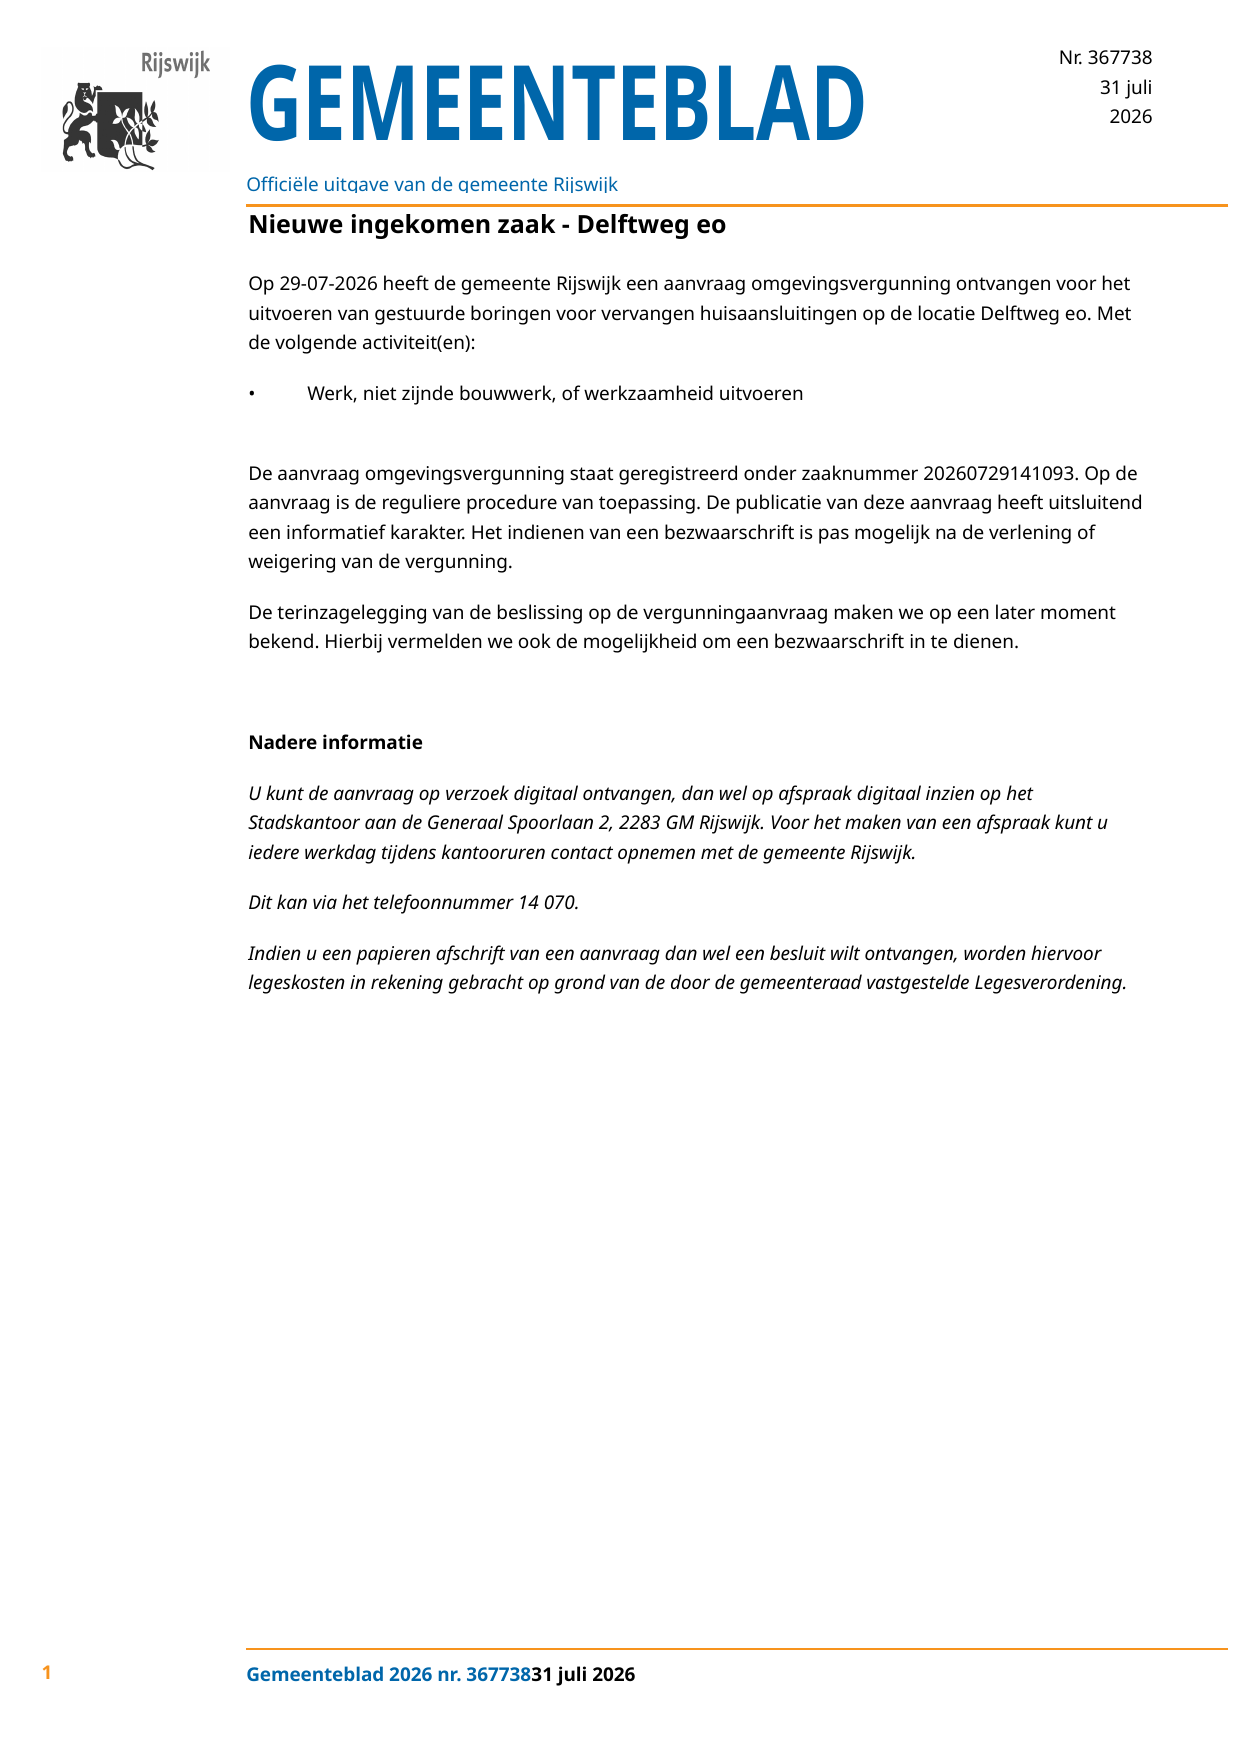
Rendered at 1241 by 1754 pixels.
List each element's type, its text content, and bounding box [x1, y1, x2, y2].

text Nadere informatie [248, 729, 1152, 755]
picture [41, 47, 231, 172]
text Indien u een papieren afschrift van een aanvraag dan wel een besluit wilt ontvangen, worden hiervoor legeskosten in rekening gebracht op grond van de door de gemeenteraad vastgestelde Legesverordening. [248, 940, 1152, 995]
text U kunt de aanvraag op verzoek digitaal ontvangen, dan wel op afspraak digitaal inzien op het Stadskantoor aan de Generaal Spoorlaan 2, 2283 GM Rijswijk. Voor het maken van een afspraak kunt u iedere werkdag tijdens kantooruren contact opnemen met de gemeente Rijswijk. [248, 780, 1152, 865]
list Werk, niet zijnde bouwwerk, of werkzaamheid uitvoeren [248, 380, 1152, 406]
text Dit kan via het telefoonnummer 14 070. [248, 889, 1152, 915]
text De aanvraag omgevingsvergunning staat geregistreerd onder zaaknummer 20260729141093. Op de aanvraag is de reguliere procedure van toepassing. De publicatie van deze aanvraag heeft uitsluitend een informatief karakter. Het indienen van een bezwaarschrift is pas mogelijk na de verlening of weigering van de vergunning. [248, 460, 1152, 574]
text Nieuwe ingekomen zaak - Delftweg eo [248, 207, 1152, 241]
text Op 29-07-2026 heeft de gemeente Rijswijk een aanvraag omgevingsvergunning ontvangen voor het uitvoeren van gestuurde boringen voor vervangen huisaansluitingen op de locatie Delftweg eo. Met de volgende activiteit(en): [248, 270, 1152, 355]
text De terinzagelegging van de beslissing op de vergunningaanvraag maken we op een later moment bekend. Hierbij vermelden we ook de mogelijkheid om een bezwaarschrift in te dienen. [248, 599, 1152, 654]
